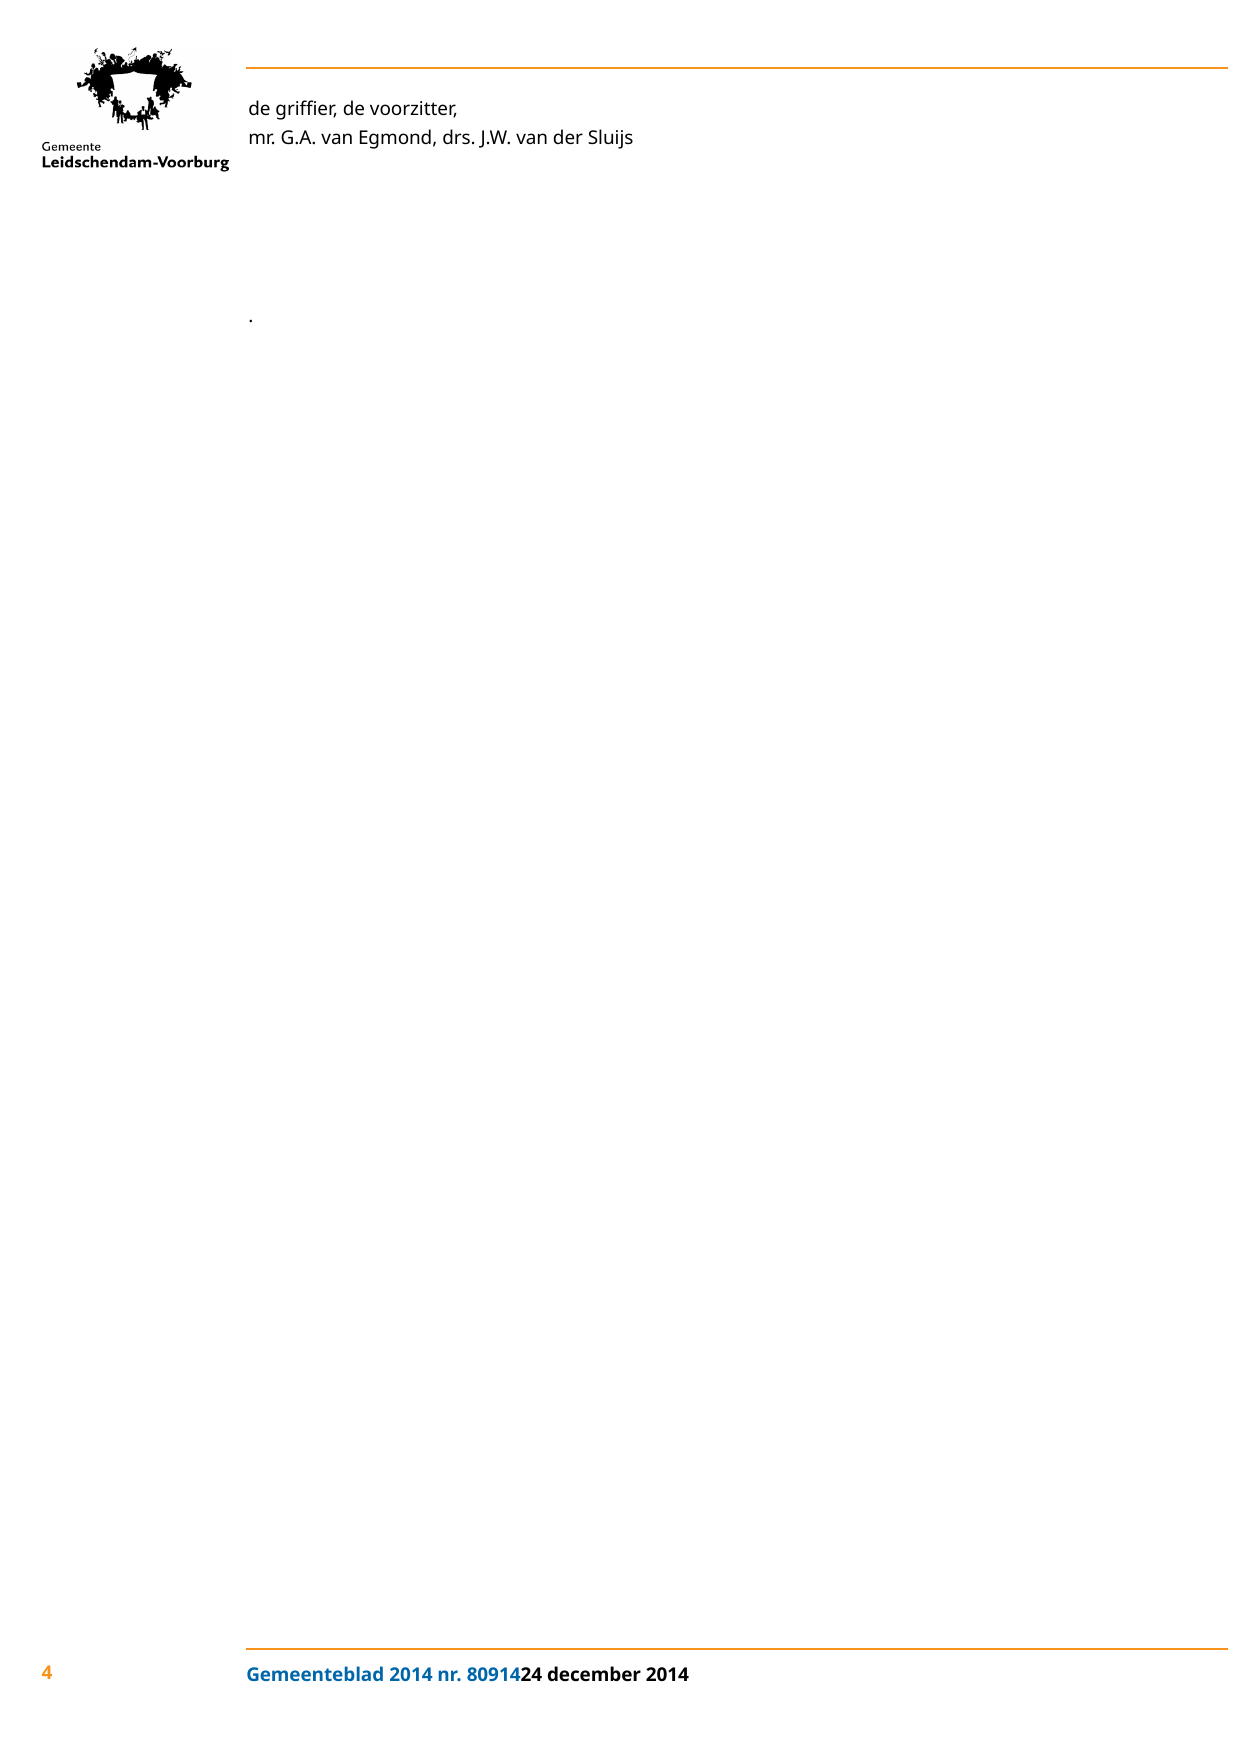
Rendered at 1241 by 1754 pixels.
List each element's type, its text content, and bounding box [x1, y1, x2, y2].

text de griffier, de voorzitter, [248, 95, 1152, 121]
text mr. G.A. van Egmond, drs. J.W. van der Sluijs [248, 124, 1152, 150]
picture [41, 47, 231, 172]
text . [248, 302, 1152, 328]
